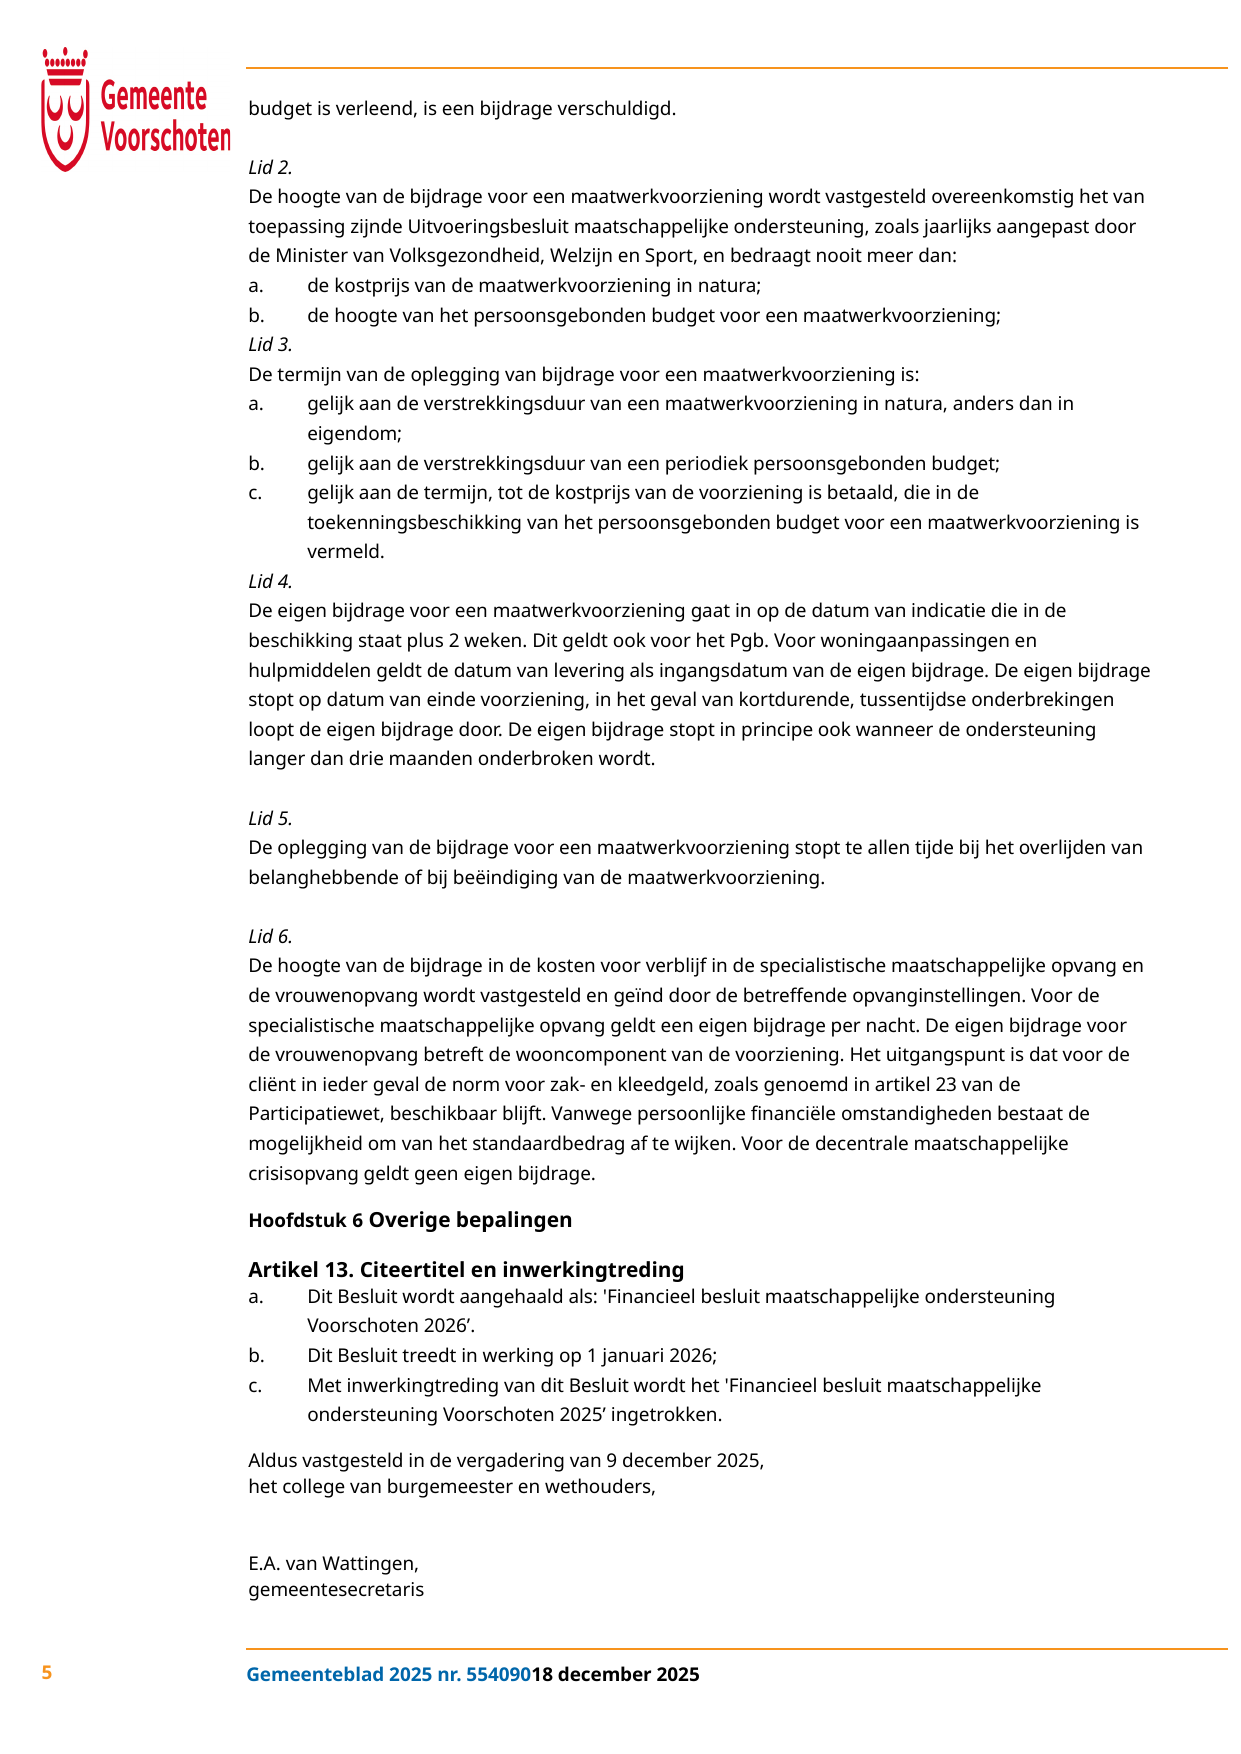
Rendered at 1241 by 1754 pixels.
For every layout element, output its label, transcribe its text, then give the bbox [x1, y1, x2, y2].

text Hoofdstuk 6 Overige bepalingen [248, 1205, 1152, 1234]
list Dit Besluit treedt in werking op 1 januari 2026; [248, 1342, 1152, 1368]
text Aldus vastgesteld in de vergadering van 9 december 2025, [248, 1447, 1152, 1473]
text Lid 3. [248, 331, 1152, 357]
text Lid 6. [248, 923, 1152, 949]
text De hoogte van de bijdrage voor een maatwerkvoorziening wordt vastgesteld overeenkomstig het van toepassing zijnde Uitvoeringsbesluit maatschappelijke ondersteuning, zoals jaarlijks aangepast door de Minister van Volksgezondheid, Welzijn en Sport, en bedraagt nooit meer dan: [248, 183, 1152, 268]
text gemeentesecretaris [248, 1576, 1152, 1601]
list Dit Besluit wordt aangehaald als: 'Financieel besluit maatschappelijke ondersteuning Voorschoten 2026’. [248, 1283, 1152, 1338]
list gelijk aan de termijn, tot de kostprijs van de voorziening is betaald, die in de toekenningsbeschikking van het persoonsgebonden budget voor een maatwerkvoorziening is vermeld. [248, 479, 1152, 564]
text budget is verleend, is een bijdrage verschuldigd. [248, 95, 1152, 121]
text De eigen bijdrage voor een maatwerkvoorziening gaat in op de datum van indicatie die in de beschikking staat plus 2 weken. Dit geldt ook voor het Pgb. Voor woningaanpassingen en hulpmiddelen geldt de datum van levering als ingangsdatum van de eigen bijdrage. De eigen bijdrage stopt op datum van einde voorziening, in het geval van kortdurende, tussentijdse onderbrekingen loopt de eigen bijdrage door. De eigen bijdrage stopt in principe ook wanneer de ondersteuning langer dan drie maanden onderbroken wordt. [248, 598, 1152, 771]
text het college van burgemeester en wethouders, [248, 1473, 1152, 1498]
text De oplegging van de bijdrage voor een maatwerkvoorziening stopt te allen tijde bij het overlijden van belanghebbende of bij beëindiging van de maatwerkvoorziening. [248, 834, 1152, 890]
text E.A. van Wattingen, [248, 1550, 1152, 1576]
list gelijk aan de verstrekkingsduur van een periodiek persoonsgebonden budget; [248, 450, 1152, 476]
text Lid 5. [248, 805, 1152, 831]
list de hoogte van het persoonsgebonden budget voor een maatwerkvoorziening; [248, 302, 1152, 328]
picture [41, 47, 231, 172]
list Met inwerkingtreding van dit Besluit wordt het 'Financieel besluit maatschappelijke ondersteuning Voorschoten 2025’ ingetrokken. [248, 1372, 1152, 1427]
text Lid 2. [248, 154, 1152, 180]
text De hoogte van de bijdrage in de kosten voor verblijf in de specialistische maatschappelijke opvang en de vrouwenopvang wordt vastgesteld en geïnd door de betreffende opvanginstellingen. Voor de specialistische maatschappelijke opvang geldt een eigen bijdrage per nacht. De eigen bijdrage voor de vrouwenopvang betreft de wooncomponent van de voorziening. Het uitgangspunt is dat voor de cliënt in ieder geval de norm voor zak- en kleedgeld, zoals genoemd in artikel 23 van de Participatiewet, beschikbaar blijft. Vanwege persoonlijke financiële omstandigheden bestaat de mogelijkheid om van het standaardbedrag af te wijken. Voor de decentrale maatschappelijke crisisopvang geldt geen eigen bijdrage. [248, 953, 1152, 1186]
text Artikel 13. Citeertitel en inwerkingtreding [248, 1255, 1152, 1283]
list de kostprijs van de maatwerkvoorziening in natura; [248, 272, 1152, 298]
text De termijn van de oplegging van bijdrage voor een maatwerkvoorziening is: [248, 361, 1152, 387]
text Lid 4. [248, 568, 1152, 594]
list gelijk aan de verstrekkingsduur van een maatwerkvoorziening in natura, anders dan in eigendom; [248, 391, 1152, 446]
